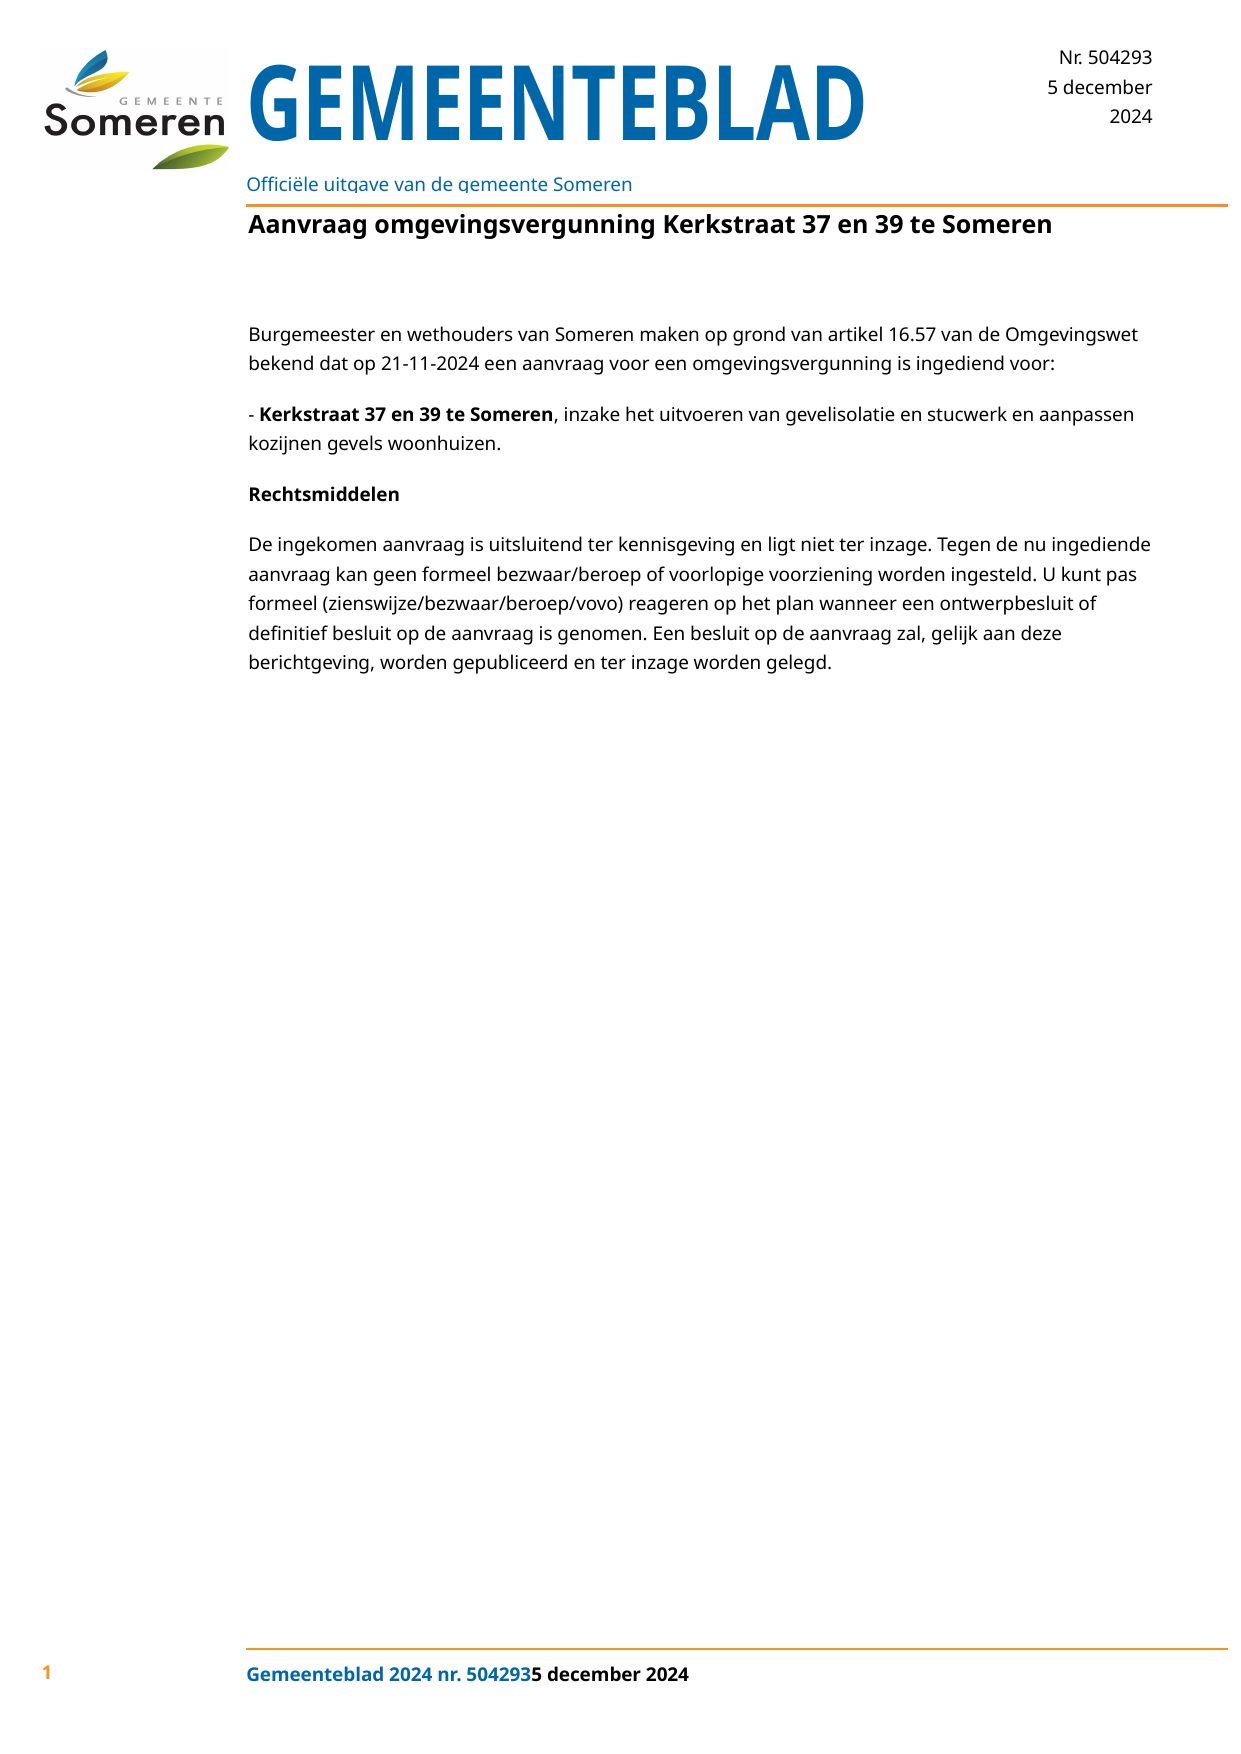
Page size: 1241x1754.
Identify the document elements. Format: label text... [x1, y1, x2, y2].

text Burgemeester en wethouders van Someren maken op grond van artikel 16.57 van de Omgevingswet bekend dat op 21-11-2024 een aanvraag voor een omgevingsvergunning is ingediend voor: [248, 321, 1152, 376]
text - Kerkstraat 37 en 39 te Someren, inzake het uitvoeren van gevelisolatie en stucwerk en aanpassen kozijnen gevels woonhuizen. [248, 401, 1152, 456]
text De ingekomen aanvraag is uitsluitend ter kennisgeving en ligt niet ter inzage. Tegen de nu ingediende aanvraag kan geen formeel bezwaar/beroep of voorlopige voorziening worden ingesteld. U kunt pas formeel (zienswijze/bezwaar/beroep/vovo) reageren op het plan wanneer een ontwerpbesluit of definitief besluit op de aanvraag is genomen. Een besluit op de aanvraag zal, gelijk aan deze berichtgeving, worden gepubliceerd en ter inzage worden gelegd. [248, 531, 1152, 675]
text Rechtsmiddelen [248, 481, 1152, 506]
text Aanvraag omgevingsvergunning Kerkstraat 37 en 39 te Someren [248, 207, 1152, 241]
picture [41, 47, 231, 172]
